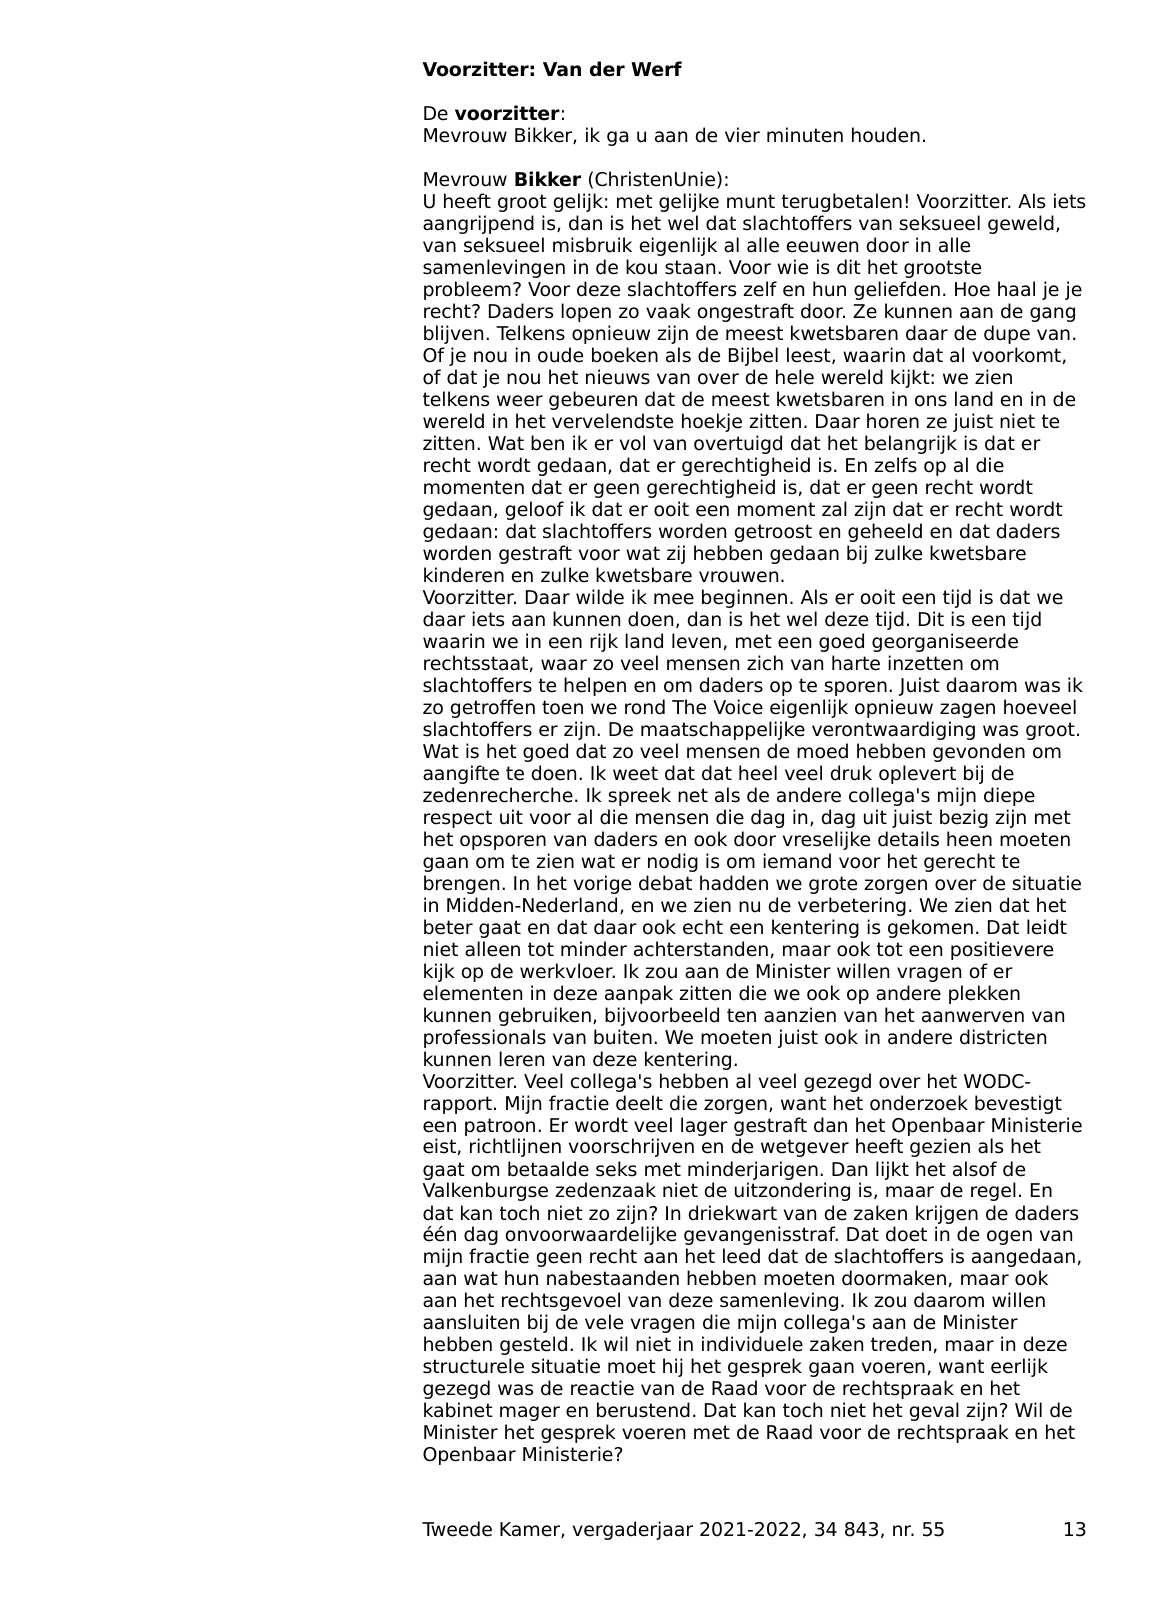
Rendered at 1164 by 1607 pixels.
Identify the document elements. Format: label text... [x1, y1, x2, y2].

text U heeft groot gelijk: met gelijke munt terugbetalen! Voorzitter. Als iets aangrijpend is, dan is het wel dat slachtoffers van seksueel geweld, van seksueel misbruik eigenlijk al alle eeuwen door in alle samenlevingen in de kou staan. Voor wie is dit het grootste probleem? Voor deze slachtoffers zelf en hun geliefden. Hoe haal je je recht? Daders lopen zo vaak ongestraft door. Ze kunnen aan de gang blijven. Telkens opnieuw zijn de meest kwetsbaren daar de dupe van. Of je nou in oude boeken als de Bijbel leest, waarin dat al voorkomt, of dat je nou het nieuws van over de hele wereld kijkt: we zien telkens weer gebeuren dat de meest kwetsbaren in ons land en in de wereld in het vervelendste hoekje zitten. Daar horen ze juist niet te zitten. Wat ben ik er vol van overtuigd dat het belangrijk is dat er recht wordt gedaan, dat er gerechtigheid is. En zelfs op al die momenten dat er geen gerechtigheid is, dat er geen recht wordt gedaan, geloof ik dat er ooit een moment zal zijn dat er recht wordt gedaan: dat slachtoffers worden getroost en geheeld en dat daders worden gestraft voor wat zij hebben gedaan bij zulke kwetsbare kinderen en zulke kwetsbare vrouwen. [422, 191, 1087, 587]
text Mevrouw Bikker (ChristenUnie): [422, 169, 1087, 191]
text Voorzitter. Veel collega's hebben al veel gezegd over het WODC-rapport. Mijn fractie deelt die zorgen, want het onderzoek bevestigt een patroon. Er wordt veel lager gestraft dan het Openbaar Ministerie eist, richtlijnen voorschrijven en de wetgever heeft gezien als het gaat om betaalde seks met minderjarigen. Dan lijkt het alsof de Valkenburgse zedenzaak niet de uitzondering is, maar de regel. En dat kan toch niet zo zijn? In driekwart van de zaken krijgen de daders één dag onvoorwaardelijke gevangenisstraf. Dat doet in de ogen van mijn fractie geen recht aan het leed dat de slachtoffers is aangedaan, aan wat hun nabestaanden hebben moeten doormaken, maar ook aan het rechtsgevoel van deze samenleving. Ik zou daarom willen aansluiten bij de vele vragen die mijn collega's aan de Minister hebben gesteld. Ik wil niet in individuele zaken treden, maar in deze structurele situatie moet hij het gesprek gaan voeren, want eerlijk gezegd was de reactie van de Raad voor de rechtspraak en het kabinet mager en berustend. Dat kan toch niet het geval zijn? Wil de Minister het gesprek voeren met de Raad voor de rechtspraak en het Openbaar Ministerie? [422, 1071, 1087, 1466]
text Mevrouw Bikker, ik ga u aan de vier minuten houden. [422, 125, 1087, 147]
subtitle Voorzitter: Van der Werf [422, 59, 1087, 81]
text Voorzitter. Daar wilde ik mee beginnen. Als er ooit een tijd is dat we daar iets aan kunnen doen, dan is het wel deze tijd. Dit is een tijd waarin we in een rijk land leven, met een goed georganiseerde rechtsstaat, waar zo veel mensen zich van harte inzetten om slachtoffers te helpen en om daders op te sporen. Juist daarom was ik zo getroffen toen we rond The Voice eigenlijk opnieuw zagen hoeveel slachtoffers er zijn. De maatschappelijke verontwaardiging was groot. Wat is het goed dat zo veel mensen de moed hebben gevonden om aangifte te doen. Ik weet dat dat heel veel druk oplevert bij de zedenrecherche. Ik spreek net als de andere collega's mijn diepe respect uit voor al die mensen die dag in, dag uit juist bezig zijn met het opsporen van daders en ook door vreselijke details heen moeten gaan om te zien wat er nodig is om iemand voor het gerecht te brengen. In het vorige debat hadden we grote zorgen over de situatie in Midden-Nederland, en we zien nu de verbetering. We zien dat het beter gaat en dat daar ook echt een kentering is gekomen. Dat leidt niet alleen tot minder achterstanden, maar ook tot een positievere kijk op de werkvloer. Ik zou aan de Minister willen vragen of er elementen in deze aanpak zitten die we ook op andere plekken kunnen gebruiken, bijvoorbeeld ten aanzien van het aanwerven van professionals van buiten. We moeten juist ook in andere districten kunnen leren van deze kentering. [422, 587, 1087, 1071]
text De voorzitter: [422, 103, 1087, 125]
